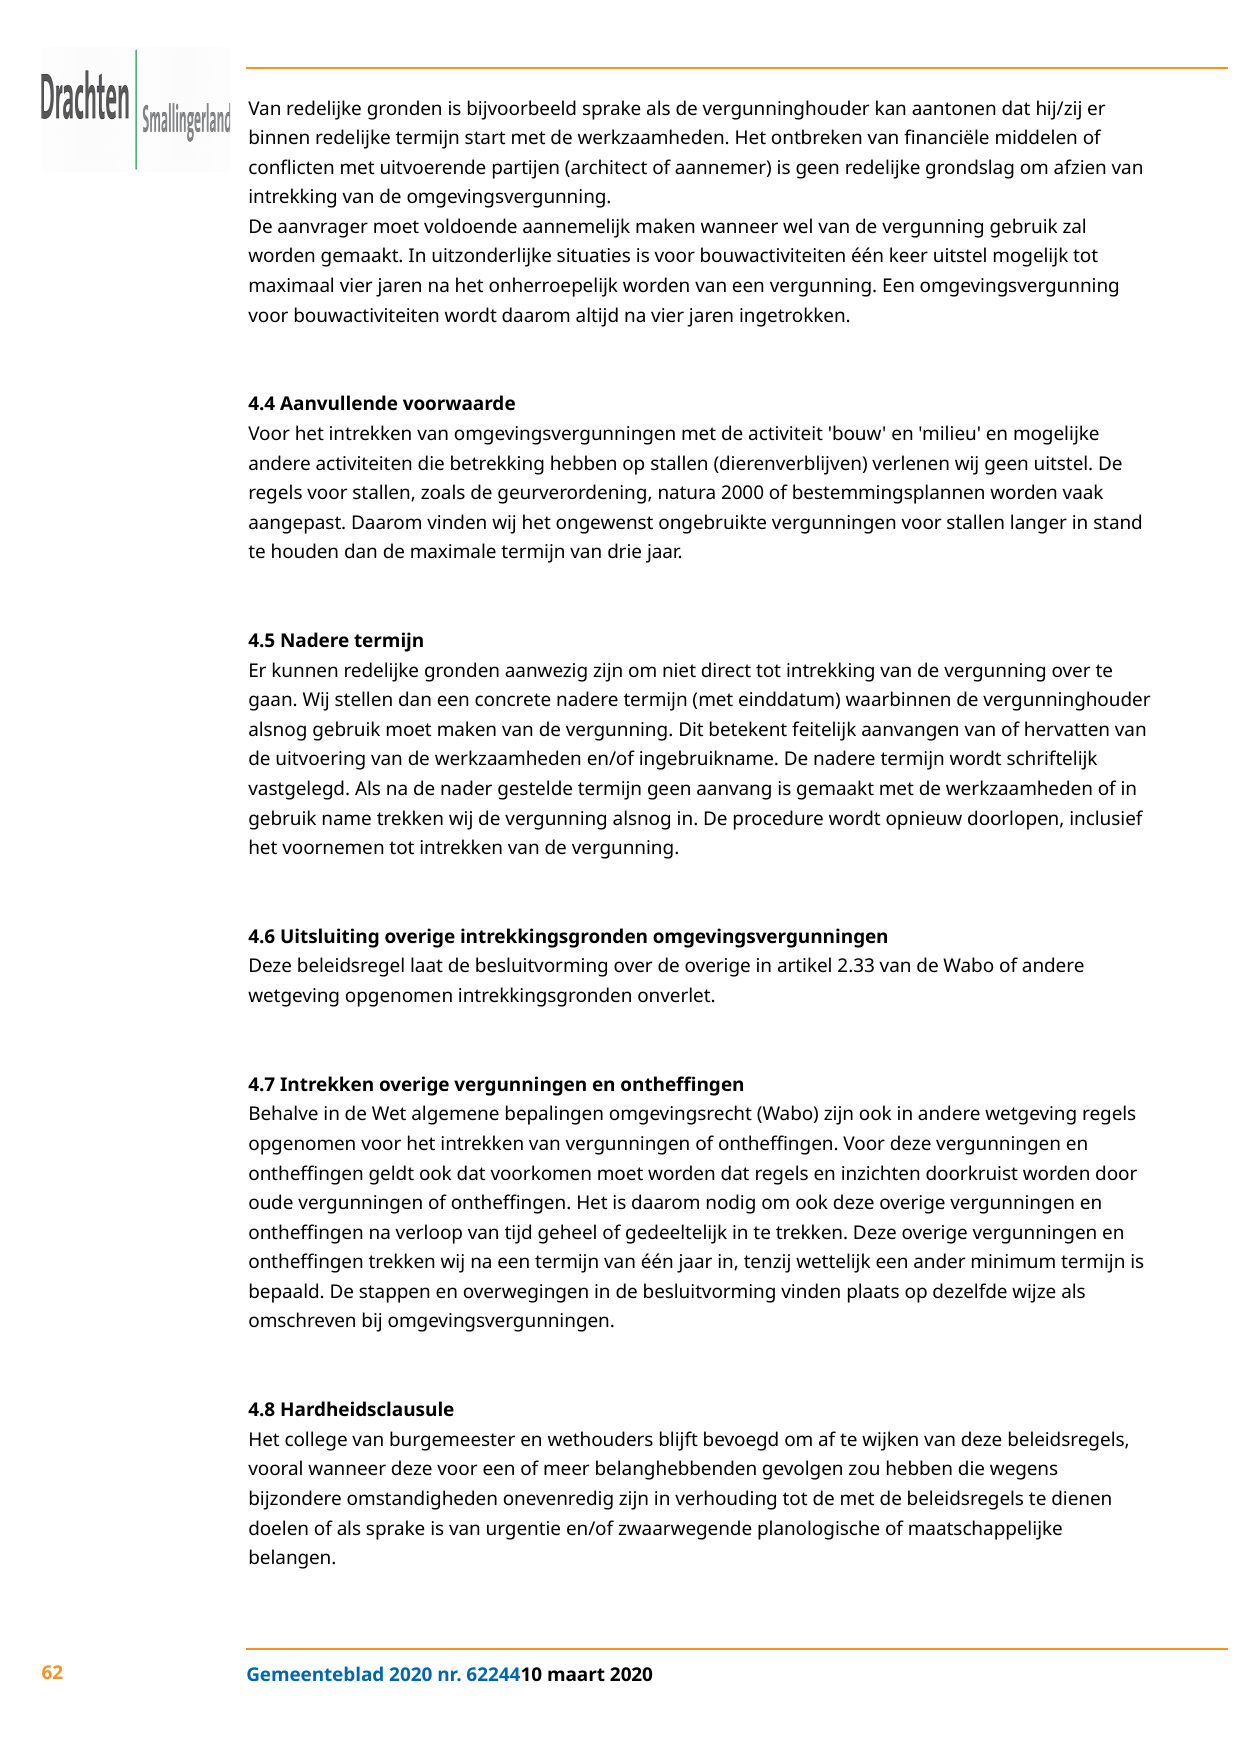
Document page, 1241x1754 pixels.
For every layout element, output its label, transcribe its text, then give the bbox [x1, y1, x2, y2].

text Er kunnen redelijke gronden aanwezig zijn om niet direct tot intrekking van de vergunning over te gaan. Wij stellen dan een concrete nadere termijn (met einddatum) waarbinnen de vergunninghouder alsnog gebruik moet maken van de vergunning. Dit betekent feitelijk aanvangen van of hervatten van de uitvoering van de werkzaamheden en/of ingebruikname. De nadere termijn wordt schriftelijk vastgelegd. Als na de nader gestelde termijn geen aanvang is gemaakt met de werkzaamheden of in gebruik name trekken wij de vergunning alsnog in. De procedure wordt opnieuw doorlopen, inclusief het voornemen tot intrekken van de vergunning. [248, 657, 1152, 860]
text 4.4 Aanvullende voorwaarde [248, 391, 1152, 416]
picture [41, 47, 231, 172]
text De aanvrager moet voldoende aannemelijk maken wanneer wel van de vergunning gebruik zal worden gemaakt. In uitzonderlijke situaties is voor bouwactiviteiten één keer uitstel mogelijk tot maximaal vier jaren na het onherroepelijk worden van een vergunning. Een omgevingsvergunning voor bouwactiviteiten wordt daarom altijd na vier jaren ingetrokken. [248, 213, 1152, 328]
text Deze beleidsregel laat de besluitvorming over de overige in artikel 2.33 van de Wabo of andere wetgeving opgenomen intrekkingsgronden onverlet. [248, 953, 1152, 1008]
text Van redelijke gronden is bijvoorbeeld sprake als de vergunninghouder kan aantonen dat hij/zij er binnen redelijke termijn start met de werkzaamheden. Het ontbreken van financiële middelen of conflicten met uitvoerende partijen (architect of aannemer) is geen redelijke grondslag om afzien van intrekking van de omgevingsvergunning. [248, 95, 1152, 209]
text Behalve in de Wet algemene bepalingen omgevingsrecht (Wabo) zijn ook in andere wetgeving regels opgenomen voor het intrekken van vergunningen of ontheffingen. Voor deze vergunningen en ontheffingen geldt ook dat voorkomen moet worden dat regels en inzichten doorkruist worden door oude vergunningen of ontheffingen. Het is daarom nodig om ook deze overige vergunningen en ontheffingen na verloop van tijd geheel of gedeeltelijk in te trekken. Deze overige vergunningen en ontheffingen trekken wij na een termijn van één jaar in, tenzij wettelijk een ander minimum termijn is bepaald. De stappen en overwegingen in de besluitvorming vinden plaats op dezelfde wijze als omschreven bij omgevingsvergunningen. [248, 1101, 1152, 1333]
text 4.5 Nadere termijn [248, 627, 1152, 653]
text Het college van burgemeester en wethouders blijft bevoegd om af te wijken van deze beleidsregels, vooral wanneer deze voor een of meer belanghebbenden gevolgen zou hebben die wegens bijzondere omstandigheden onevenredig zijn in verhouding tot de met de beleidsregels te dienen doelen of als sprake is van urgentie en/of zwaarwegende planologische of maatschappelijke belangen. [248, 1426, 1152, 1570]
text 4.6 Uitsluiting overige intrekkingsgronden omgevingsvergunningen [248, 923, 1152, 949]
text 4.7 Intrekken overige vergunningen en ontheffingen [248, 1071, 1152, 1097]
text 4.8 Hardheidsclausule [248, 1396, 1152, 1422]
text Voor het intrekken van omgevingsvergunningen met de activiteit 'bouw' en 'milieu' en mogelijke andere activiteiten die betrekking hebben op stallen (dierenverblijven) verlenen wij geen uitstel. De regels voor stallen, zoals de geurverordening, natura 2000 of bestemmingsplannen worden vaak aangepast. Daarom vinden wij het ongewenst ongebruikte vergunningen voor stallen langer in stand te houden dan de maximale termijn van drie jaar. [248, 420, 1152, 564]
